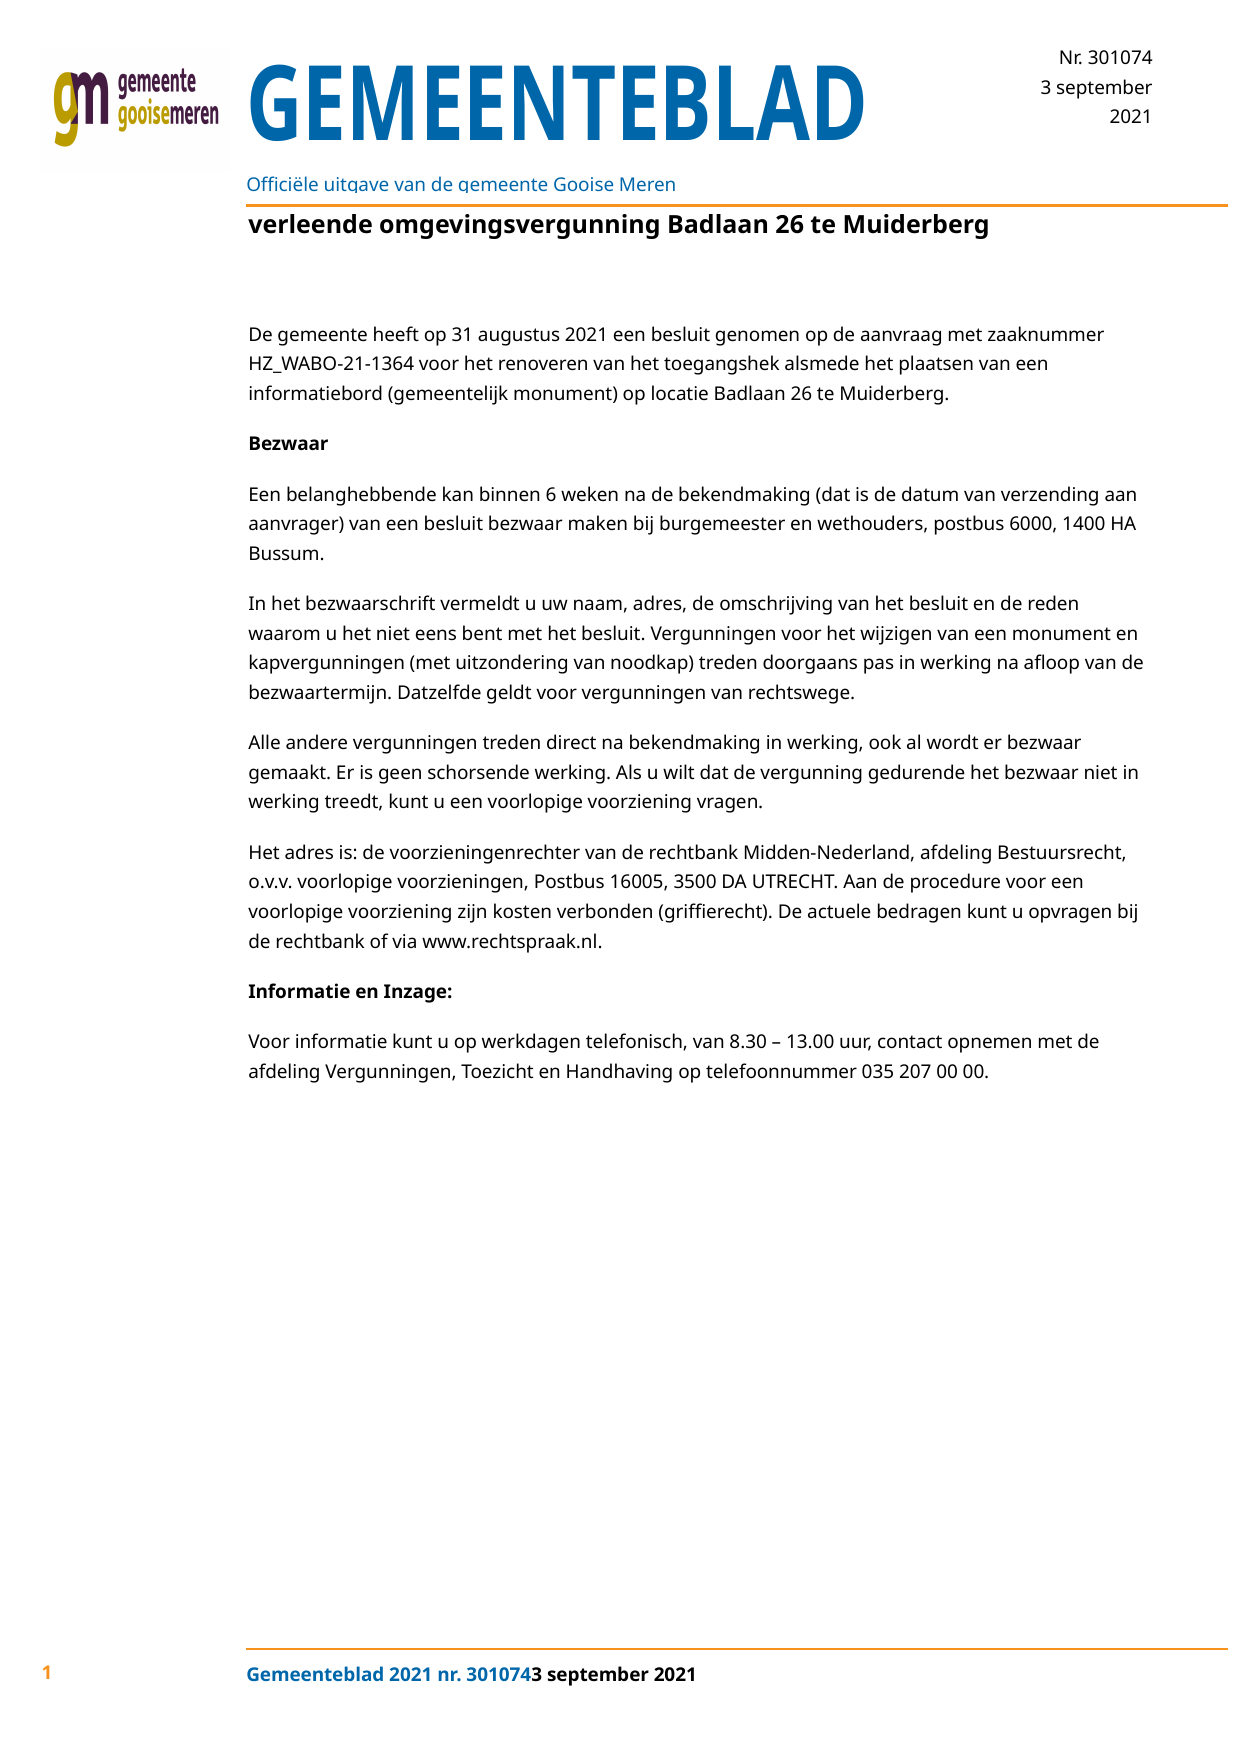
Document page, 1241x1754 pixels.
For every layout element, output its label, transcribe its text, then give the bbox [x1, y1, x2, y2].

text Alle andere vergunningen treden direct na bekendmaking in werking, ook al wordt er bezwaar gemaakt. Er is geen schorsende werking. Als u wilt dat de vergunning gedurende het bezwaar niet in werking treedt, kunt u een voorlopige voorziening vragen. [248, 729, 1152, 814]
text In het bezwaarschrift vermeldt u uw naam, adres, de omschrijving van het besluit en de reden waarom u het niet eens bent met het besluit. Vergunningen voor het wijzigen van een monument en kapvergunningen (met uitzondering van noodkap) treden doorgaans pas in werking na afloop van de bezwaartermijn. Datzelfde geldt voor vergunningen van rechtswege. [248, 590, 1152, 705]
text De gemeente heeft op 31 augustus 2021 een besluit genomen op de aanvraag met zaaknummer HZ_WABO-21-1364 voor het renoveren van het toegangshek alsmede het plaatsen van een informatiebord (gemeentelijk monument) op locatie Badlaan 26 te Muiderberg. [248, 321, 1152, 406]
text Een belanghebbende kan binnen 6 weken na de bekendmaking (dat is de datum van verzending aan aanvrager) van een besluit bezwaar maken bij burgemeester en wethouders, postbus 6000, 1400 HA Bussum. [248, 481, 1152, 566]
picture [41, 47, 231, 172]
text Het adres is: de voorzieningenrechter van de rechtbank Midden-Nederland, afdeling Bestuursrecht, o.v.v. voorlopige voorzieningen, Postbus 16005, 3500 DA UTRECHT. Aan de procedure voor een voorlopige voorziening zijn kosten verbonden (griffierecht). De actuele bedragen kunt u opvragen bij de rechtbank of via www.rechtspraak.nl. [248, 839, 1152, 953]
text Bezwaar [248, 430, 1152, 456]
text verleende omgevingsvergunning Badlaan 26 te Muiderberg [248, 207, 1152, 241]
text Voor informatie kunt u op werkdagen telefonisch, van 8.30 – 13.00 uur, contact opnemen met de afdeling Vergunningen, Toezicht en Handhaving op telefoonnummer 035 207 00 00. [248, 1029, 1152, 1084]
text Informatie en Inzage: [248, 978, 1152, 1004]
